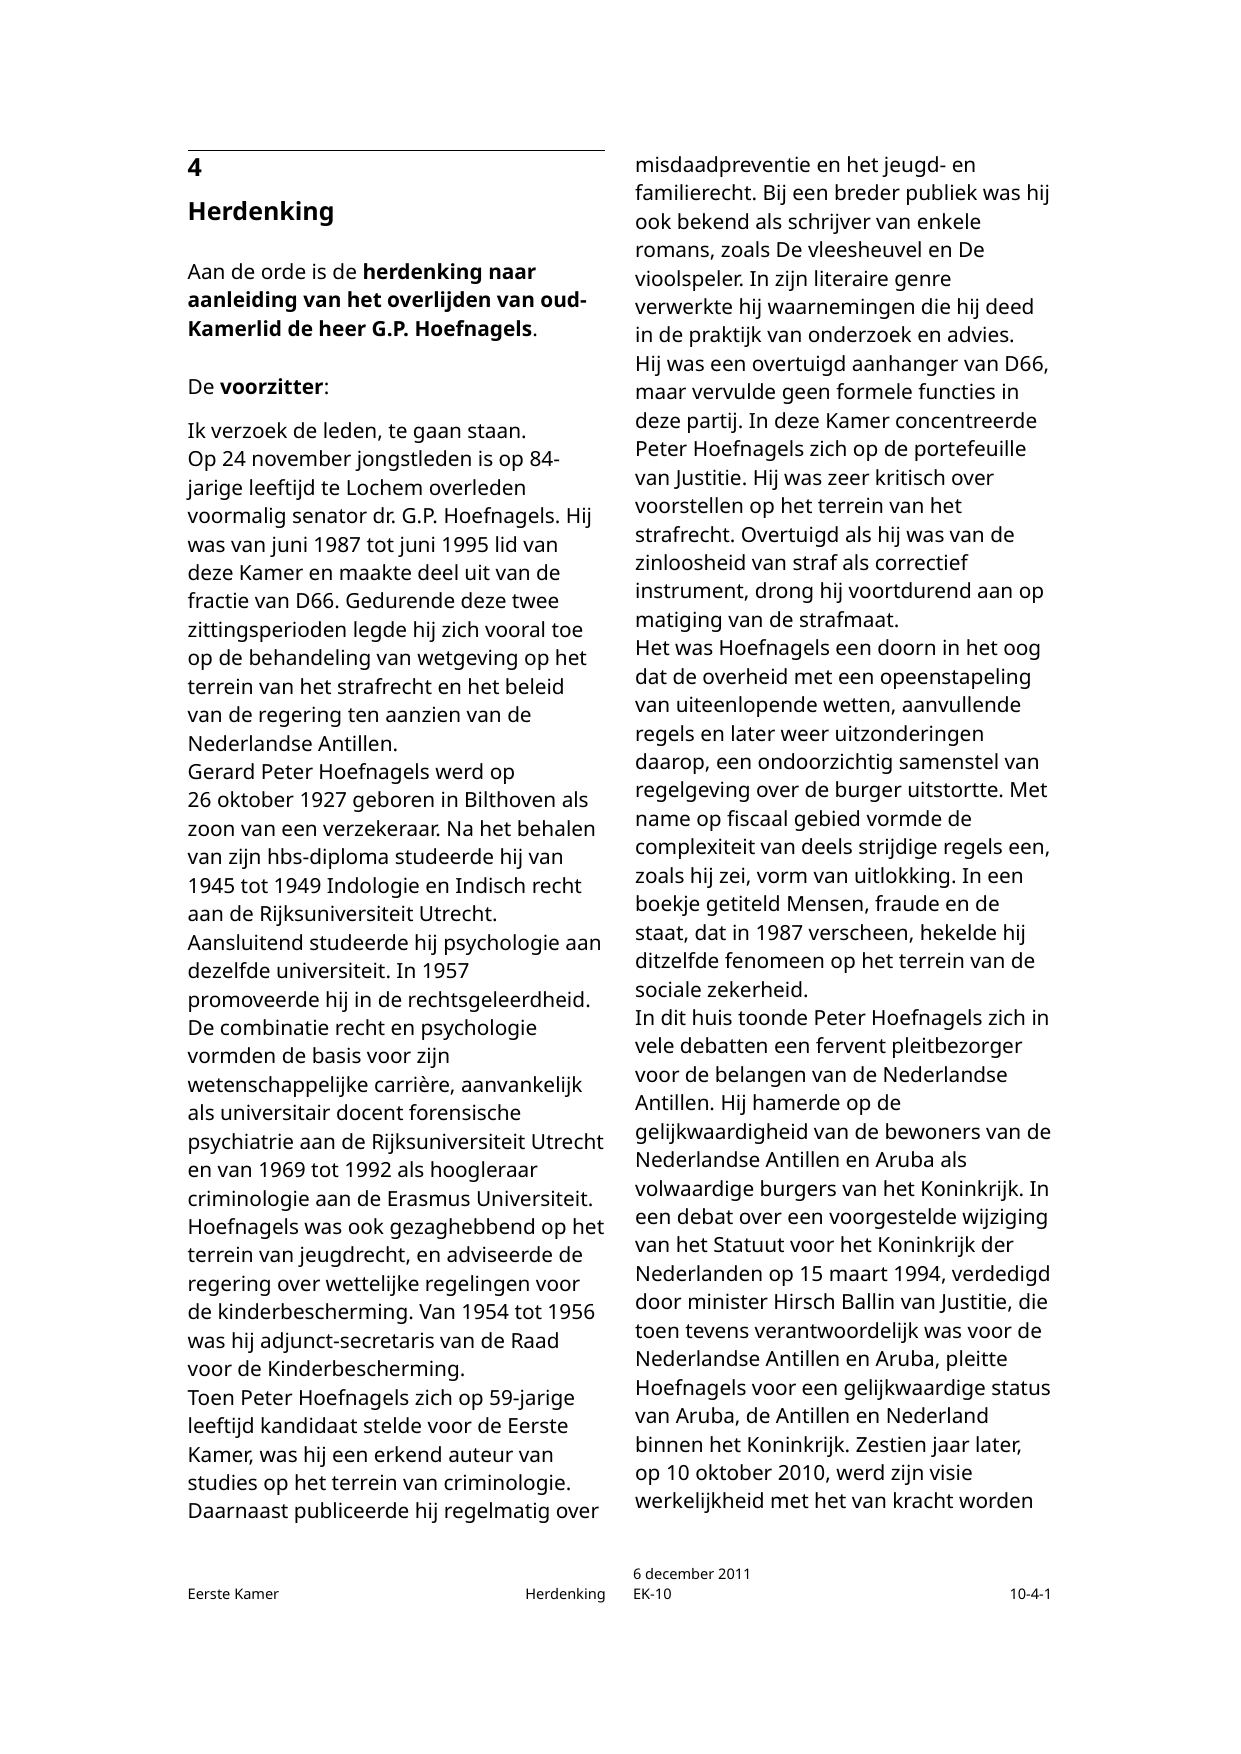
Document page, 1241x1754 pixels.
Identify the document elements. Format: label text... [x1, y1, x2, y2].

text 4 [187, 151, 605, 184]
text Aan de orde is de herdenking naar aanleiding van het overlijden van oud-Kamerlid de heer G.P. Hoefnagels. [187, 257, 605, 342]
text Ik verzoek de leden, te gaan staan. [187, 416, 605, 444]
text Hij was een overtuigd aanhanger van D66, maar vervulde geen formele functies in deze partij. In deze Kamer concentreerde Peter Hoefnagels zich op de portefeuille van Justitie. Hij was zeer kritisch over voorstellen op het terrein van het strafrecht. Overtuigd als hij was van de zinloosheid van straf als correctief instrument, drong hij voortdurend aan op matiging van de strafmaat. [635, 349, 1053, 633]
text Toen Peter Hoefnagels zich op 59-jarige leeftijd kandidaat stelde voor de Eerste Kamer, was hij een erkend auteur van studies op het terrein van criminologie. Daarnaast publiceerde hij regelmatig over [187, 1383, 605, 1525]
text misdaadpreventie en het jeugd- en familierecht. Bij een breder publiek was hij ook bekend als schrijver van enkele romans, zoals De vleesheuvel en De vioolspeler. In zijn literaire genre verwerkte hij waarnemingen die hij deed in de praktijk van onderzoek en advies. [635, 150, 1053, 349]
text Het was Hoefnagels een doorn in het oog dat de overheid met een opeenstapeling van uiteenlopende wetten, aanvullende regels en later weer uitzonderingen daarop, een ondoorzichtig samenstel van regelgeving over de burger uitstortte. Met name op fiscaal gebied vormde de complexiteit van deels strijdige regels een, zoals hij zei, vorm van uitlokking. In een boekje getiteld Mensen, fraude en de staat, dat in 1987 verscheen, hekelde hij ditzelfde fenomeen op het terrein van de sociale zekerheid. [635, 633, 1053, 1003]
text Op 24 november jongstleden is op 84-jarige leeftijd te Lochem overleden voormalig senator dr. G.P. Hoefnagels. Hij was van juni 1987 tot juni 1995 lid van deze Kamer en maakte deel uit van de fractie van D66. Gedurende deze twee zittingsperioden legde hij zich vooral toe op de behandeling van wetgeving op het terrein van het strafrecht en het beleid van de regering ten aanzien van de Nederlandse Antillen. [187, 444, 605, 757]
text Herdenking [187, 193, 605, 227]
text De voorzitter: [187, 372, 605, 401]
text In dit huis toonde Peter Hoefnagels zich in vele debatten een fervent pleitbezorger voor de belangen van de Nederlandse Antillen. Hij hamerde op de gelijkwaardigheid van de bewoners van de Nederlandse Antillen en Aruba als volwaardige burgers van het Koninkrijk. In een debat over een voorgestelde wijziging van het Statuut voor het Koninkrijk der Nederlanden op 15 maart 1994, verdedigd door minister Hirsch Ballin van Justitie, die toen tevens verantwoordelijk was voor de Nederlandse Antillen en Aruba, pleitte Hoefnagels voor een gelijkwaardige status van Aruba, de Antillen en Nederland binnen het Koninkrijk. Zestien jaar later, op 10 oktober 2010, werd zijn visie werkelijkheid met het van kracht worden [635, 1003, 1053, 1515]
text Gerard Peter Hoefnagels werd op 26 oktober 1927 geboren in Bilthoven als zoon van een verzekeraar. Na het behalen van zijn hbs-diploma studeerde hij van 1945 tot 1949 Indologie en Indisch recht aan de Rijksuniversiteit Utrecht. Aansluitend studeerde hij psychologie aan dezelfde universiteit. In 1957 promoveerde hij in de rechtsgeleerdheid. De combinatie recht en psychologie vormden de basis voor zijn wetenschappelijke carrière, aanvankelijk als universitair docent forensische psychiatrie aan de Rijksuniversiteit Utrecht en van 1969 tot 1992 als hoogleraar criminologie aan de Erasmus Universiteit. Hoefnagels was ook gezaghebbend op het terrein van jeugdrecht, en adviseerde de regering over wettelijke regelingen voor de kinderbescherming. Van 1954 tot 1956 was hij adjunct-secretaris van de Raad voor de Kinderbescherming. [187, 757, 605, 1383]
